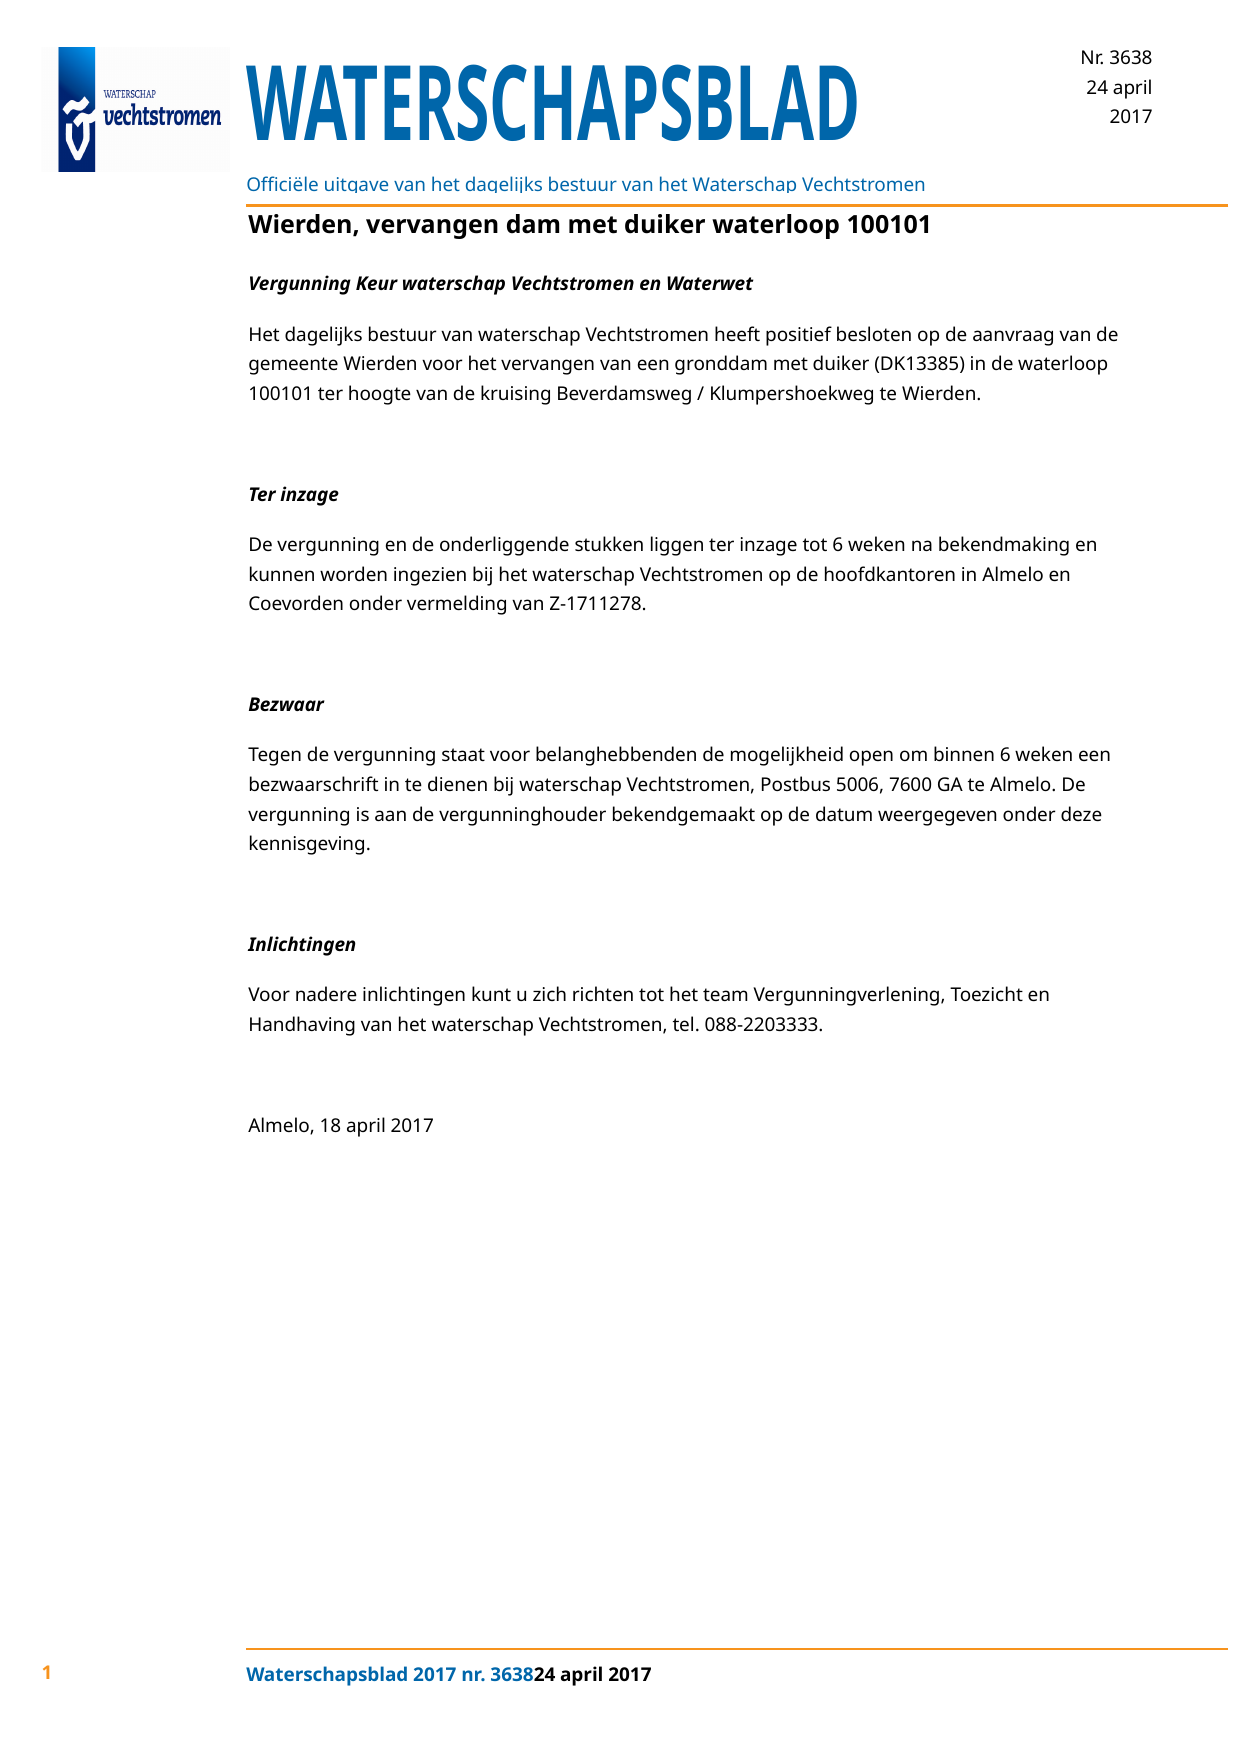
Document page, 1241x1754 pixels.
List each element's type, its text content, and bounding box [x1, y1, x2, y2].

text Inlichtingen [248, 931, 1152, 957]
text Tegen de vergunning staat voor belanghebbenden de mogelijkheid open om binnen 6 weken een bezwaarschrift in te dienen bij waterschap Vechtstromen, Postbus 5006, 7600 GA te Almelo. De vergunning is aan de vergunninghouder bekendgemaakt op de datum weergegeven onder deze kennisgeving. [248, 742, 1152, 856]
text Voor nadere inlichtingen kunt u zich richten tot het team Vergunningverlening, Toezicht en Handhaving van het waterschap Vechtstromen, tel. 088-2203333. [248, 982, 1152, 1037]
text Het dagelijks bestuur van waterschap Vechtstromen heeft positief besloten op de aanvraag van de gemeente Wierden voor het vervangen van een gronddam met duiker (DK13385) in de waterloop 100101 ter hoogte van de kruising Beverdamsweg / Klumpershoekweg te Wierden. [248, 321, 1152, 406]
text Bezwaar [248, 691, 1152, 717]
text Wierden, vervangen dam met duiker waterloop 100101 [248, 207, 1152, 241]
picture [41, 47, 231, 172]
text Vergunning Keur waterschap Vechtstromen en Waterwet [248, 270, 1152, 296]
text Ter inzage [248, 481, 1152, 506]
text De vergunning en de onderliggende stukken liggen ter inzage tot 6 weken na bekendmaking en kunnen worden ingezien bij het waterschap Vechtstromen op de hoofdkantoren in Almelo en Coevorden onder vermelding van Z-1711278. [248, 531, 1152, 616]
text Almelo, 18 april 2017 [248, 1112, 1152, 1138]
